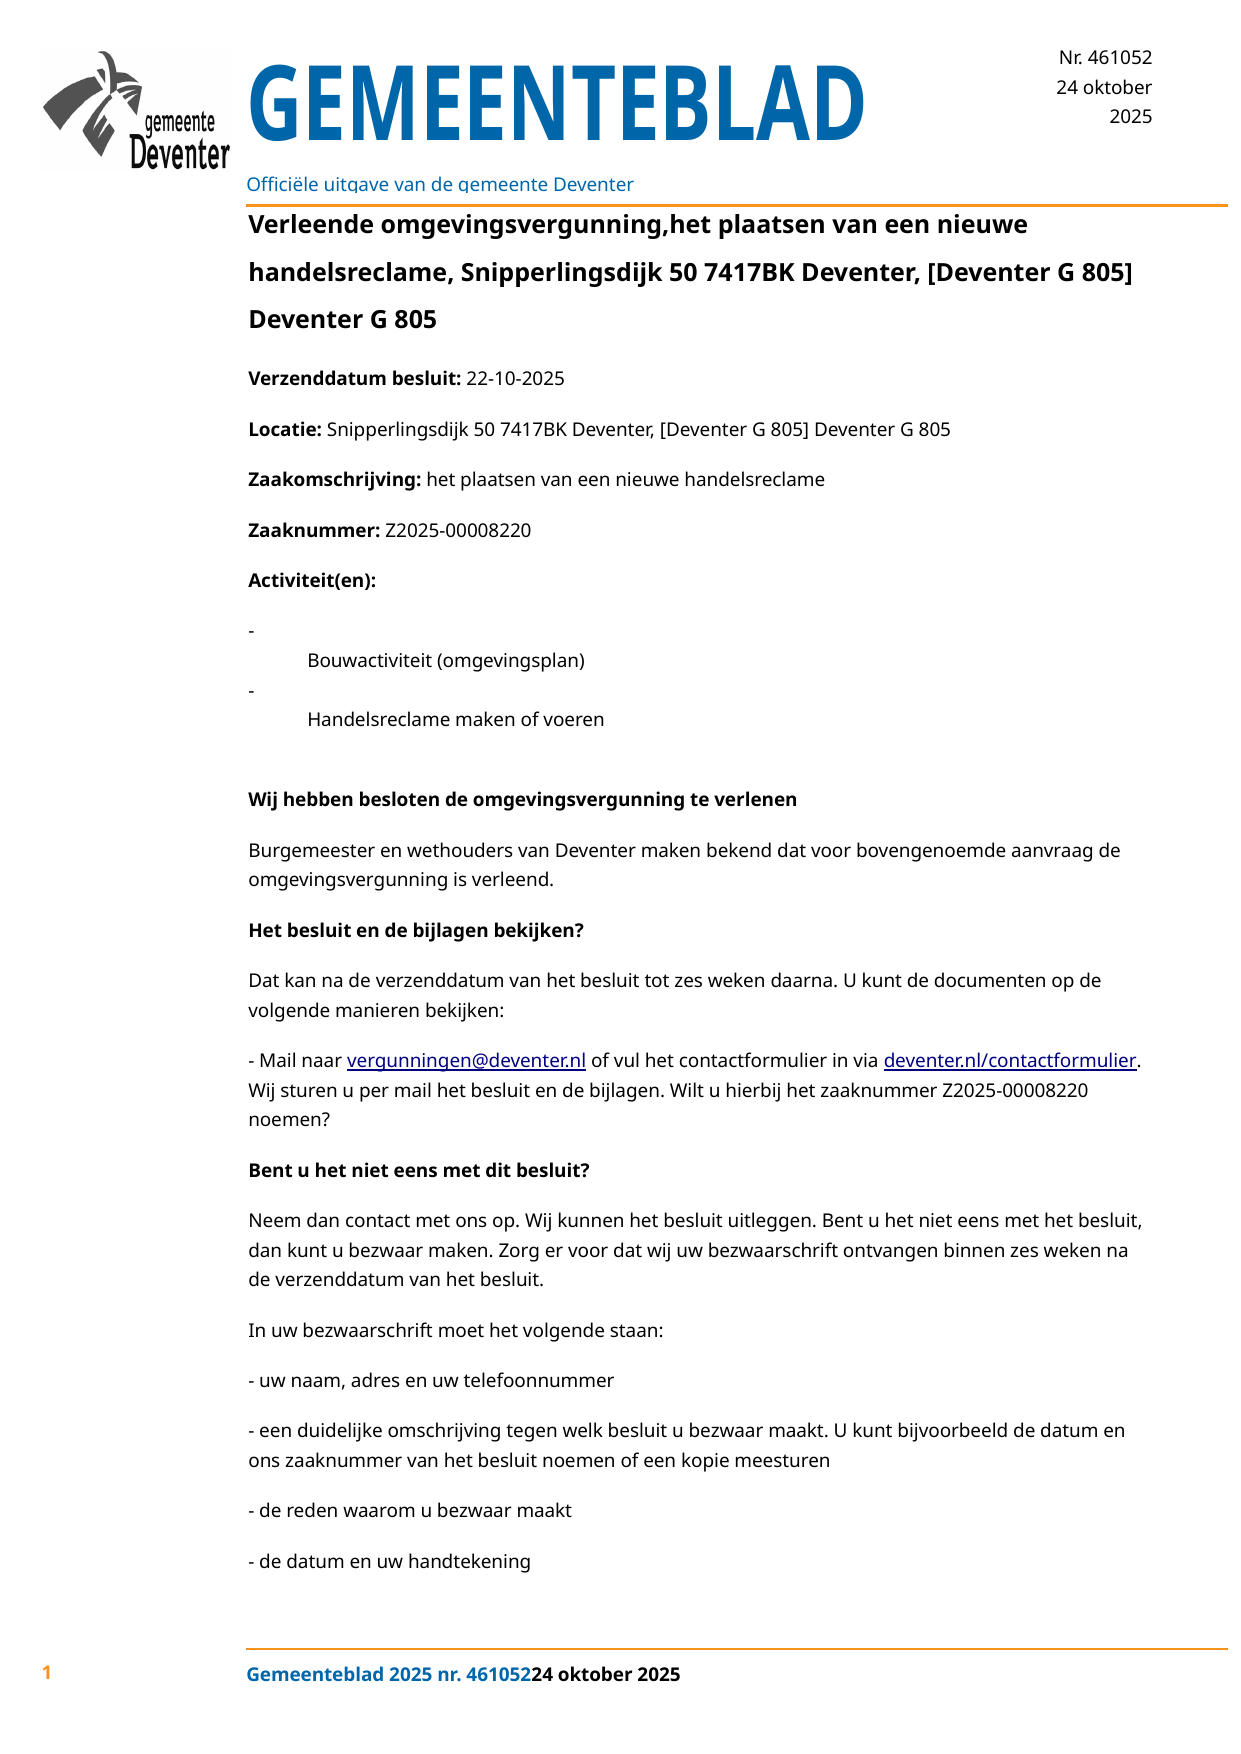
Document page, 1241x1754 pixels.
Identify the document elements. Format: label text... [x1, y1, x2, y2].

list Handelsreclame maken of voeren [248, 706, 1152, 732]
text Verleende omgevingsvergunning,het plaatsen van een nieuwe handelsreclame, Snipperlingsdijk 50 7417BK Deventer, [Deventer G 805] Deventer G 805 [248, 207, 1152, 336]
text Wij hebben besloten de omgevingsvergunning te verlenen [248, 786, 1152, 812]
text - de reden waarom u bezwaar maakt [248, 1498, 1152, 1523]
text Verzenddatum besluit: 22-10-2025 [248, 366, 1152, 391]
text - de datum en uw handtekening [248, 1548, 1152, 1574]
list Bouwactiviteit (omgevingsplan) [248, 647, 1152, 673]
text Neem dan contact met ons op. Wij kunnen het besluit uitleggen. Bent u het niet eens met het besluit, dan kunt u bezwaar maken. Zorg er voor dat wij uw bezwaarschrift ontvangen binnen zes weken na de verzenddatum van het besluit. [248, 1207, 1152, 1292]
text Het besluit en de bijlagen bekijken? [248, 917, 1152, 942]
text Dat kan na de verzenddatum van het besluit tot zes weken daarna. U kunt de documenten op de volgende manieren bekijken: [248, 967, 1152, 1022]
text Bent u het niet eens met dit besluit? [248, 1157, 1152, 1182]
text - Mail naar vergunningen@deventer.nl of vul het contactformulier in via deventer.nl/contactformulier. Wij sturen u per mail het besluit en de bijlagen. Wilt u hierbij het zaaknummer Z2025-00008220 noemen? [248, 1047, 1152, 1132]
text Zaaknummer: Z2025-00008220 [248, 517, 1152, 542]
text In uw bezwaarschrift moet het volgende staan: [248, 1317, 1152, 1342]
text Activiteit(en): [248, 567, 1152, 593]
text Burgemeester en wethouders van Deventer maken bekend dat voor bovengenoemde aanvraag de omgevingsvergunning is verleend. [248, 837, 1152, 892]
text - een duidelijke omschrijving tegen welk besluit u bezwaar maakt. U kunt bijvoorbeeld de datum en ons zaaknummer van het besluit noemen of een kopie meesturen [248, 1418, 1152, 1473]
text - uw naam, adres en uw telefoonnummer [248, 1367, 1152, 1393]
text Locatie: Snipperlingsdijk 50 7417BK Deventer, [Deventer G 805] Deventer G 805 [248, 416, 1152, 442]
text Zaakomschrijving: het plaatsen van een nieuwe handelsreclame [248, 466, 1152, 492]
picture [41, 47, 231, 172]
